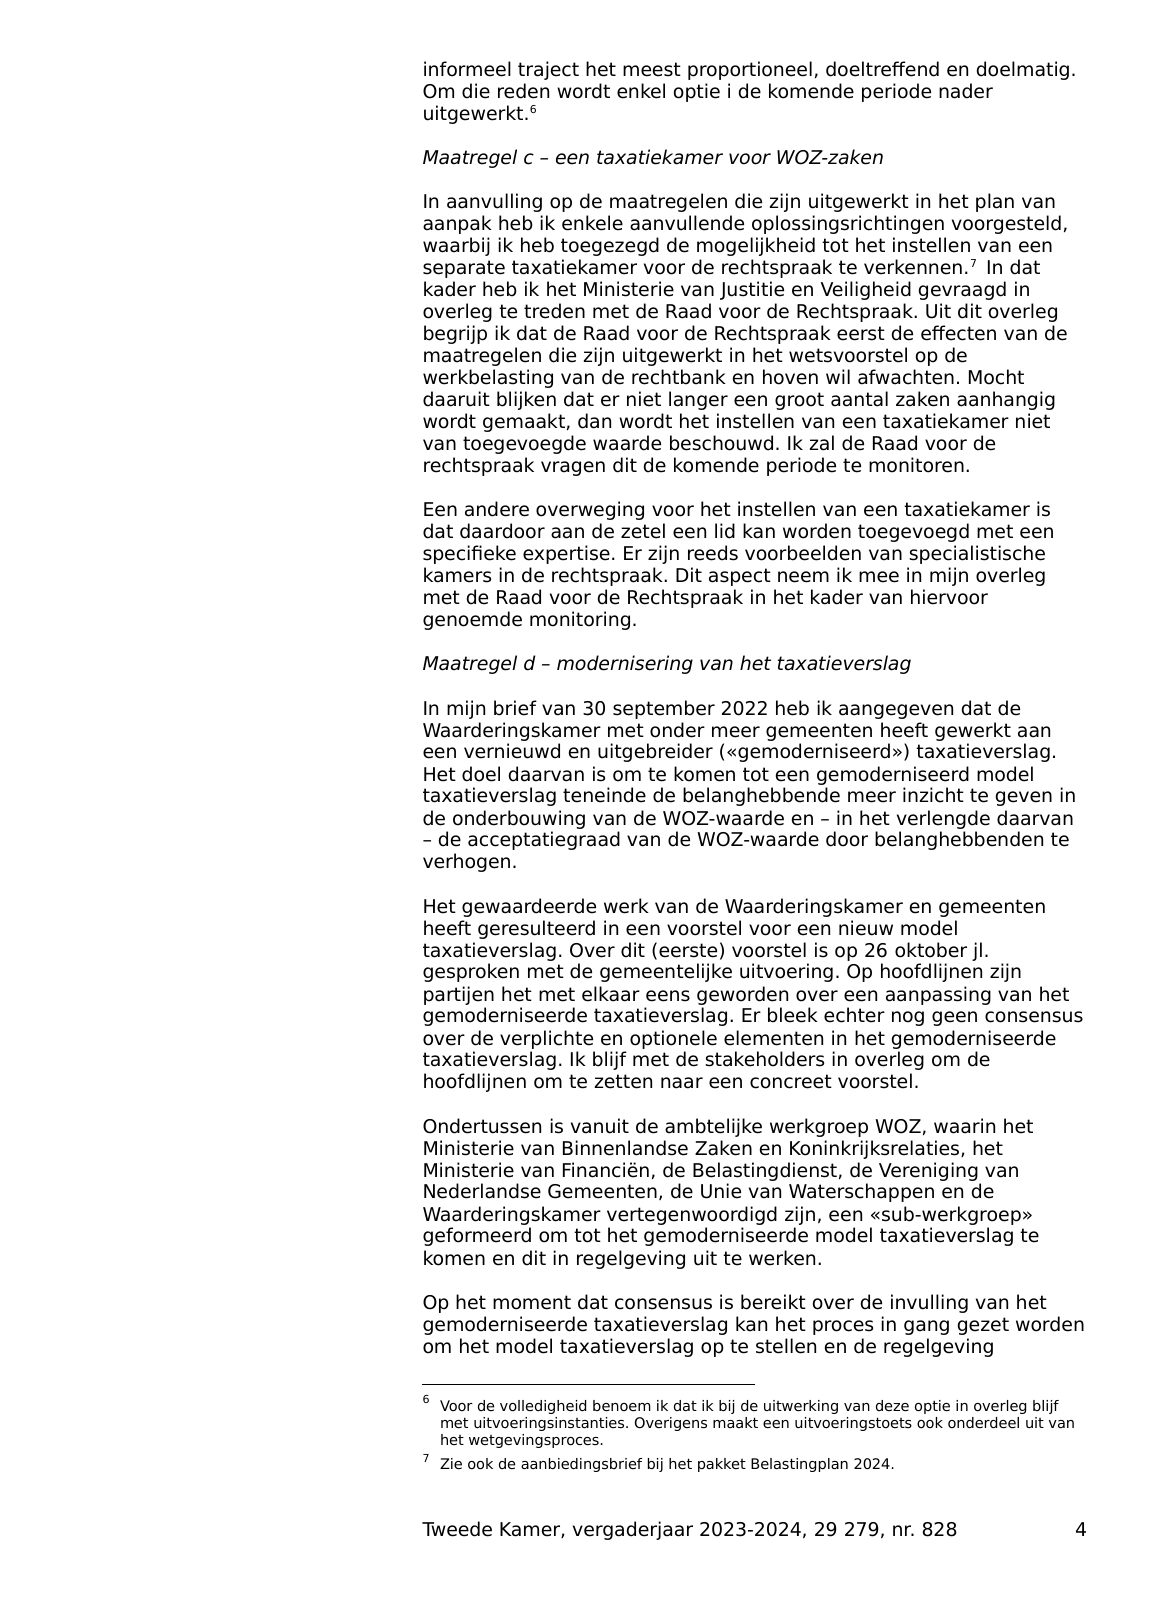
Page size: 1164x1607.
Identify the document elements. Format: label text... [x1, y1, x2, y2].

text Voor de volledigheid benoem ik dat ik bij de uitwerking van deze optie in overleg blijf met uitvoeringsinstanties. Overigens maakt een uitvoeringstoets ook onderdeel uit van het wetgevingsproces. [422, 1393, 1087, 1449]
text Het gewaardeerde werk van de Waarderingskamer en gemeenten heeft geresulteerd in een voorstel voor een nieuw model taxatieverslag. Over dit (eerste) voorstel is op 26 oktober jl. gesproken met de gemeentelijke uitvoering. Op hoofdlijnen zijn partijen het met elkaar eens geworden over een aanpassing van het gemoderniseerde taxatieverslag. Er bleek echter nog geen consensus over de verplichte en optionele elementen in het gemoderniseerde taxatieverslag. Ik blijf met de stakeholders in overleg om de hoofdlijnen om te zetten naar een concreet voorstel. [422, 896, 1087, 1093]
text Op het moment dat consensus is bereikt over de invulling van het gemoderniseerde taxatieverslag kan het proces in gang gezet worden om het model taxatieverslag op te stellen en de regelgeving [422, 1292, 1087, 1357]
text In aanvulling op de maatregelen die zijn uitgewerkt in het plan van aanpak heb ik enkele aanvullende oplossingsrichtingen voorgesteld, waarbij ik heb toegezegd de mogelijkheid tot het instellen van een separate taxatiekamer voor de rechtspraak te verkennen. In dat kader heb ik het Ministerie van Justitie en Veiligheid gevraagd in overleg te treden met de Raad voor de Rechtspraak. Uit dit overleg begrijp ik dat de Raad voor de Rechtspraak eerst de effecten van de maatregelen die zijn uitgewerkt in het wetsvoorstel op de werkbelasting van de rechtbank en hoven wil afwachten. Mocht daaruit blijken dat er niet langer een groot aantal zaken aanhangig wordt gemaakt, dan wordt het instellen van een taxatiekamer niet van toegevoegde waarde beschouwd. Ik zal de Raad voor de rechtspraak vragen dit de komende periode te monitoren. [422, 191, 1087, 477]
text In mijn brief van 30 september 2022 heb ik aangegeven dat de Waarderingskamer met onder meer gemeenten heeft gewerkt aan een vernieuwd en uitgebreider («gemoderniseerd») taxatieverslag. Het doel daarvan is om te komen tot een gemoderniseerd model taxatieverslag teneinde de belanghebbende meer inzicht te geven in de onderbouwing van de WOZ-waarde en – in het verlengde daarvan – de acceptatiegraad van de WOZ-waarde door belanghebbenden te verhogen. [422, 697, 1087, 873]
text Ondertussen is vanuit de ambtelijke werkgroep WOZ, waarin het Ministerie van Binnenlandse Zaken en Koninkrijksrelaties, het Ministerie van Financiën, de Belastingdienst, de Vereniging van Nederlandse Gemeenten, de Unie van Waterschappen en de Waarderingskamer vertegenwoordigd zijn, een «sub-werkgroep» geformeerd om tot het gemoderniseerde model taxatieverslag te komen en dit in regelgeving uit te werken. [422, 1116, 1087, 1269]
text Zie ook de aanbiedingsbrief bij het pakket Belastingplan 2024. [422, 1452, 1087, 1474]
text Een andere overweging voor het instellen van een taxatiekamer is dat daardoor aan de zetel een lid kan worden toegevoegd met een specifieke expertise. Er zijn reeds voorbeelden van specialistische kamers in de rechtspraak. Dit aspect neem ik mee in mijn overleg met de Raad voor de Rechtspraak in het kader van hiervoor genoemde monitoring. [422, 499, 1087, 631]
subtitle Maatregel d – modernisering van het taxatieverslag [422, 653, 1087, 675]
text informeel traject het meest proportioneel, doeltreffend en doelmatig. Om die reden wordt enkel optie i de komende periode nader uitgewerkt. [422, 59, 1087, 125]
subtitle Maatregel c – een taxatiekamer voor WOZ-zaken [422, 147, 1087, 169]
